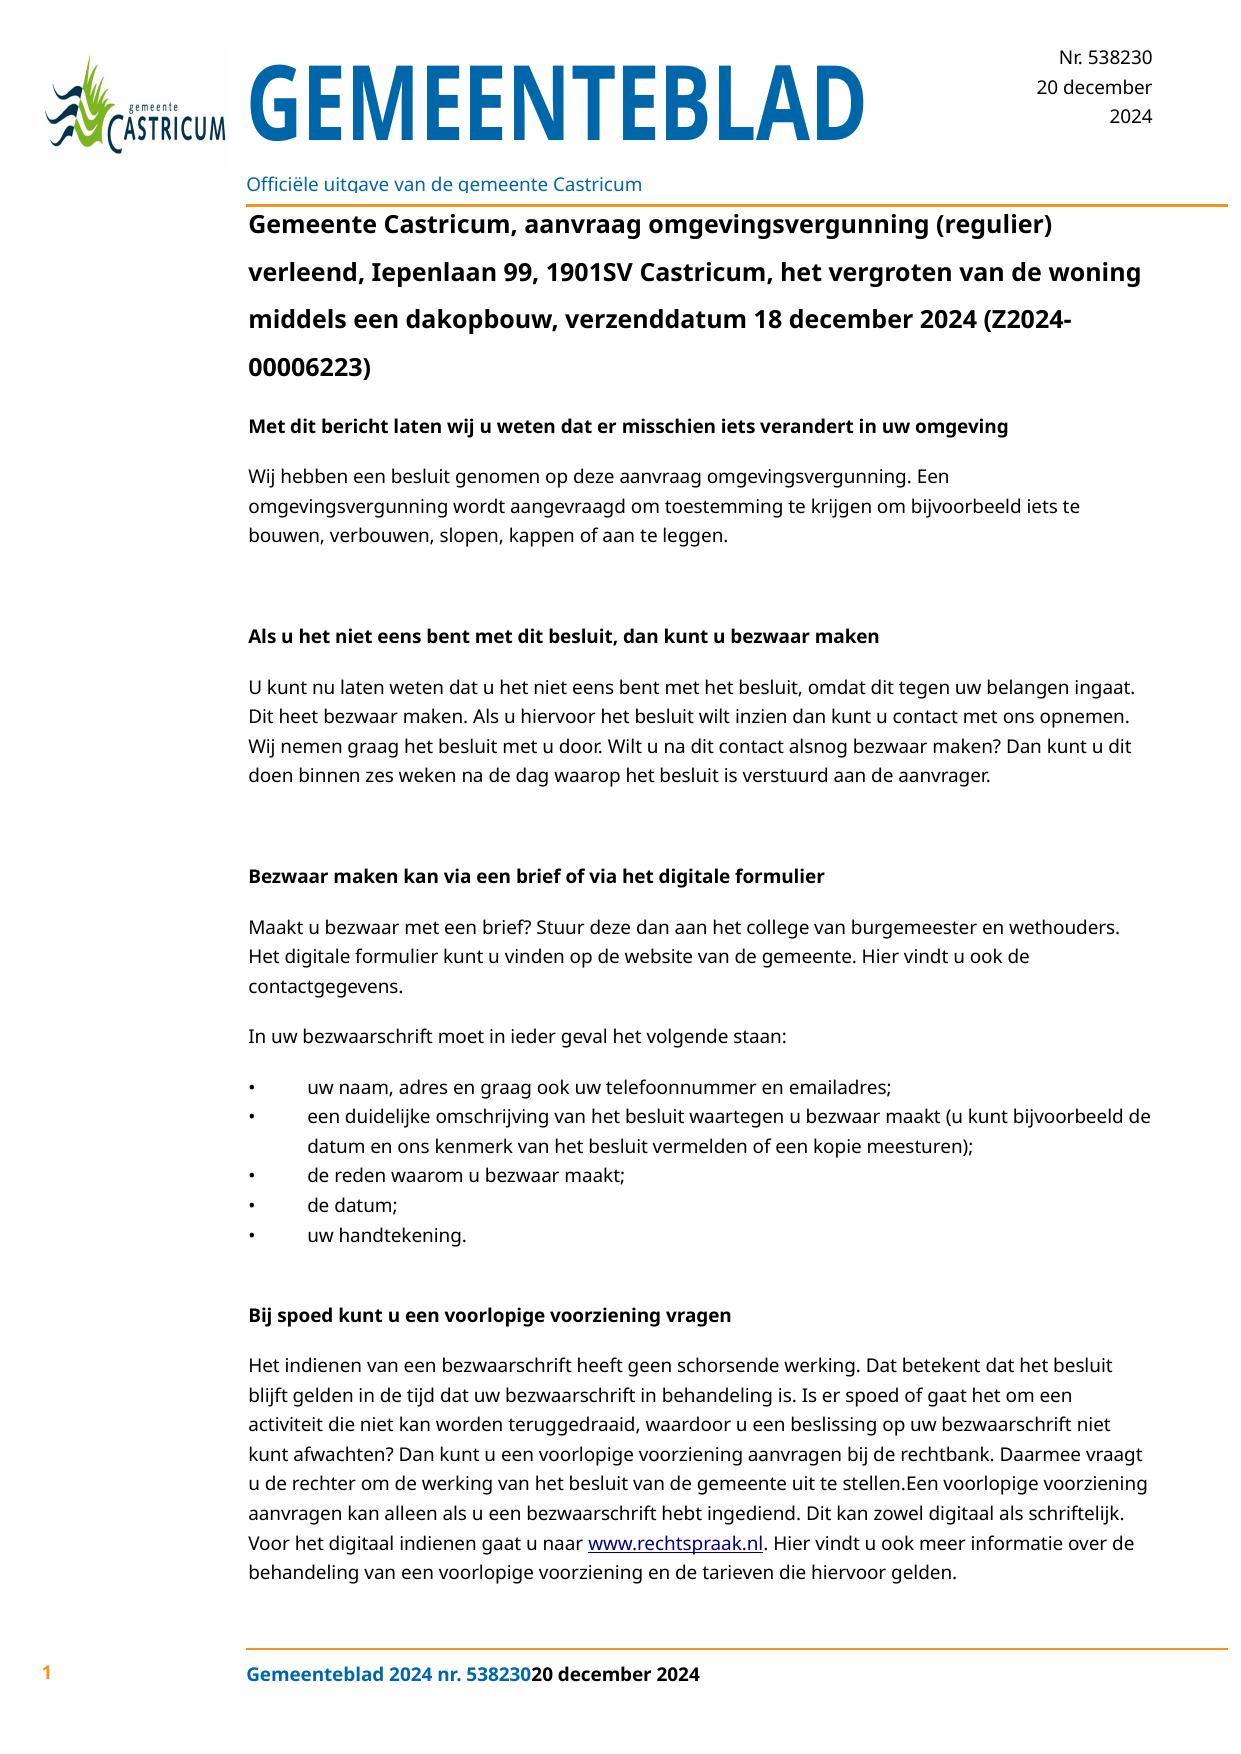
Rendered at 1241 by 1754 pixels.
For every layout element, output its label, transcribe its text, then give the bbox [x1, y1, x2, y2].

text Bij spoed kunt u een voorlopige voorziening vragen [248, 1302, 1152, 1328]
text Als u het niet eens bent met dit besluit, dan kunt u bezwaar maken [248, 623, 1152, 649]
text Wij hebben een besluit genomen op deze aanvraag omgevingsvergunning. Een omgevingsvergunning wordt aangevraagd om toestemming te krijgen om bijvoorbeeld iets te bouwen, verbouwen, slopen, kappen of aan te leggen. [248, 463, 1152, 548]
text Het indienen van een bezwaarschrift heeft geen schorsende werking. Dat betekent dat het besluit blijft gelden in de tijd dat uw bezwaarschrift in behandeling is. Is er spoed of gaat het om een activiteit die niet kan worden teruggedraaid, waardoor u een beslissing op uw bezwaarschrift niet kunt afwachten? Dan kunt u een voorlopige voorziening aanvragen bij de rechtbank. Daarmee vraagt u de rechter om de werking van het besluit van de gemeente uit te stellen.Een voorlopige voorziening aanvragen kan alleen als u een bezwaarschrift hebt ingediend. Dit kan zowel digitaal als schriftelijk. Voor het digitaal indienen gaat u naar www.rechtspraak.nl. Hier vindt u ook meer informatie over de behandeling van een voorlopige voorziening en de tarieven die hiervoor gelden. [248, 1352, 1152, 1585]
list een duidelijke omschrijving van het besluit waartegen u bezwaar maakt (u kunt bijvoorbeeld de datum en ons kenmerk van het besluit vermelden of een kopie meesturen); [248, 1103, 1152, 1159]
text Bezwaar maken kan via een brief of via het digitale formulier [248, 863, 1152, 889]
text Gemeente Castricum, aanvraag omgevingsvergunning (regulier) verleend, Iepenlaan 99, 1901SV Castricum, het vergroten van de woning middels een dakopbouw, verzenddatum 18 december 2024 (Z2024-00006223) [248, 207, 1152, 384]
list de datum; [248, 1192, 1152, 1218]
text Met dit bericht laten wij u weten dat er misschien iets verandert in uw omgeving [248, 413, 1152, 439]
text Maakt u bezwaar met een brief? Stuur deze dan aan het college van burgemeester en wethouders. Het digitale formulier kunt u vinden op de website van de gemeente. Hier vindt u ook de contactgegevens. [248, 914, 1152, 999]
list uw naam, adres en graag ook uw telefoonnummer en emailadres; [248, 1074, 1152, 1100]
picture [41, 47, 231, 172]
list uw handtekening. [248, 1222, 1152, 1248]
text U kunt nu laten weten dat u het niet eens bent met het besluit, omdat dit tegen uw belangen ingaat. Dit heet bezwaar maken. Als u hiervoor het besluit wilt inzien dan kunt u contact met ons opnemen. Wij nemen graag het besluit met u door. Wilt u na dit contact alsnog bezwaar maken? Dan kunt u dit doen binnen zes weken na de dag waarop het besluit is verstuurd aan de aanvrager. [248, 674, 1152, 788]
text In uw bezwaarschrift moet in ieder geval het volgende staan: [248, 1023, 1152, 1049]
list de reden waarom u bezwaar maakt; [248, 1163, 1152, 1188]
